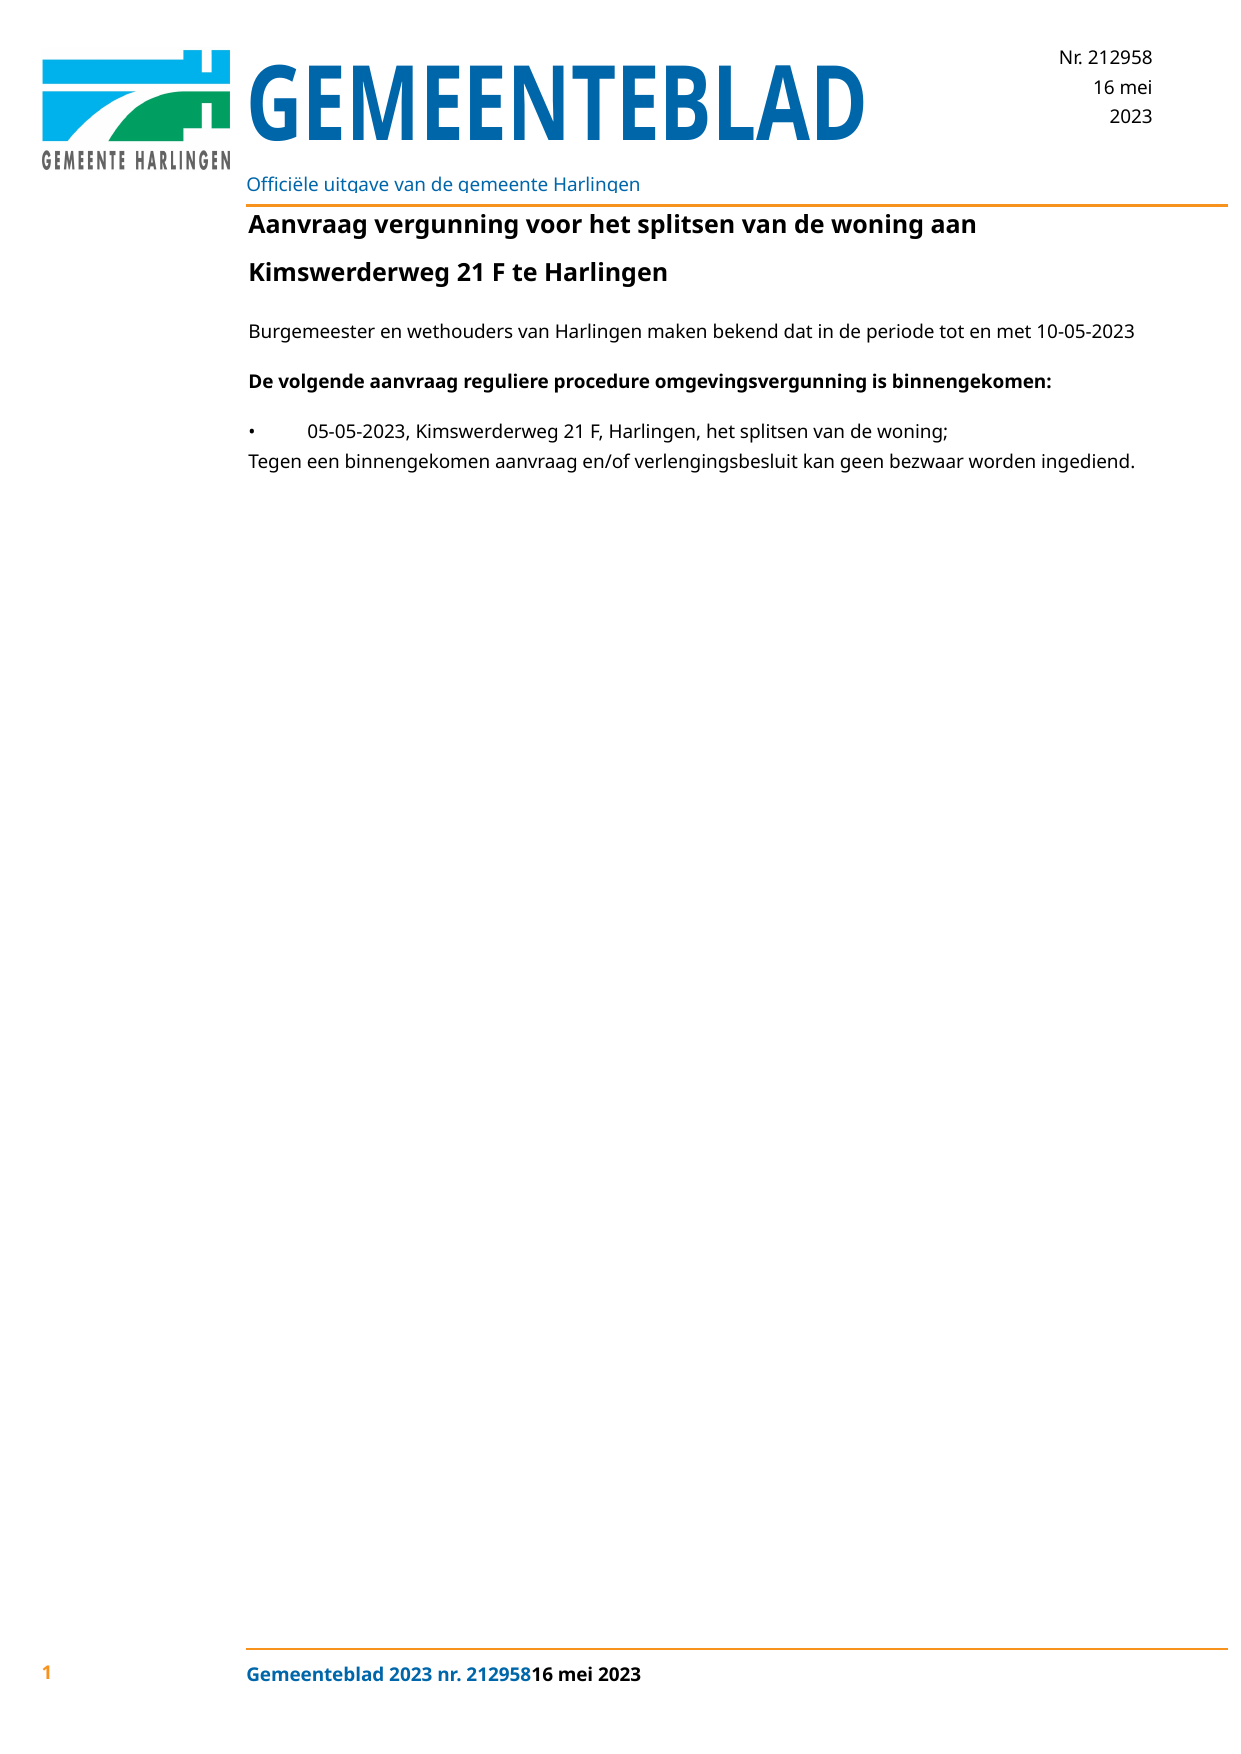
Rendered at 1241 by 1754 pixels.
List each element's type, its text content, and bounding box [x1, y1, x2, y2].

text Burgemeester en wethouders van Harlingen maken bekend dat in de periode tot en met 10-05-2023 [248, 318, 1152, 344]
text Tegen een binnengekomen aanvraag en/of verlengingsbesluit kan geen bezwaar worden ingediend. [248, 448, 1152, 474]
text De volgende aanvraag reguliere procedure omgevingsvergunning is binnengekomen: [248, 368, 1152, 394]
list 05-05-2023, Kimswerderweg 21 F, Harlingen, het splitsen van de woning; [248, 419, 1152, 444]
picture [41, 47, 231, 172]
text Aanvraag vergunning voor het splitsen van de woning aan Kimswerderweg 21 F te Harlingen [248, 207, 1152, 288]
